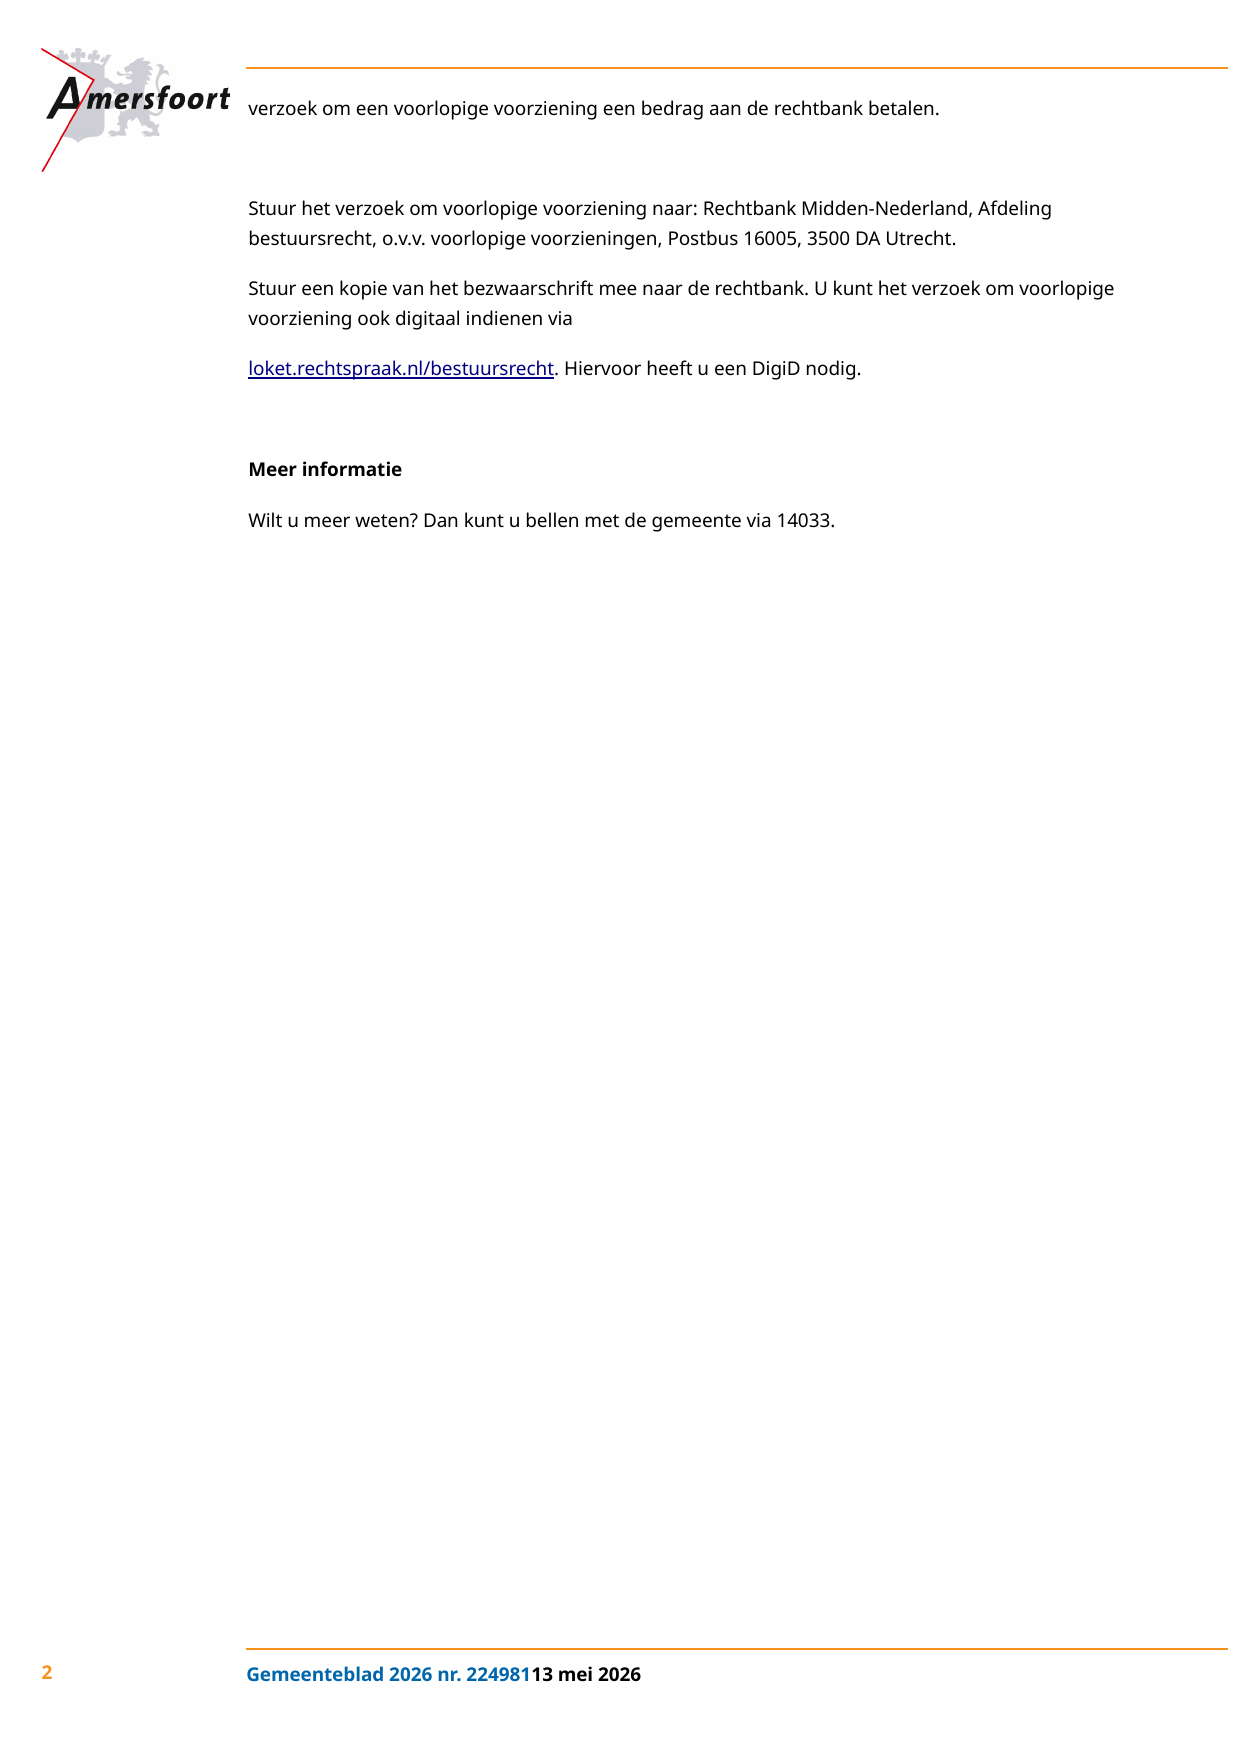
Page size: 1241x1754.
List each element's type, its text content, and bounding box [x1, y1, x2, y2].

text Stuur een kopie van het bezwaarschrift mee naar de rechtbank. U kunt het verzoek om voorlopige voorziening ook digitaal indienen via [248, 276, 1152, 331]
text Meer informatie [248, 456, 1152, 482]
text Stuur het verzoek om voorlopige voorziening naar: Rechtbank Midden-Nederland, Afdeling bestuursrecht, o.v.v. voorlopige voorzieningen, Postbus 16005, 3500 DA Utrecht. [248, 196, 1152, 251]
picture [41, 47, 231, 172]
text verzoek om een voorlopige voorziening een bedrag aan de rechtbank betalen. [248, 95, 1152, 121]
text loket.rechtspraak.nl/bestuursrecht. Hiervoor heeft u een DigiD nodig. [248, 356, 1152, 381]
text Wilt u meer weten? Dan kunt u bellen met de gemeente via 14033. [248, 507, 1152, 533]
